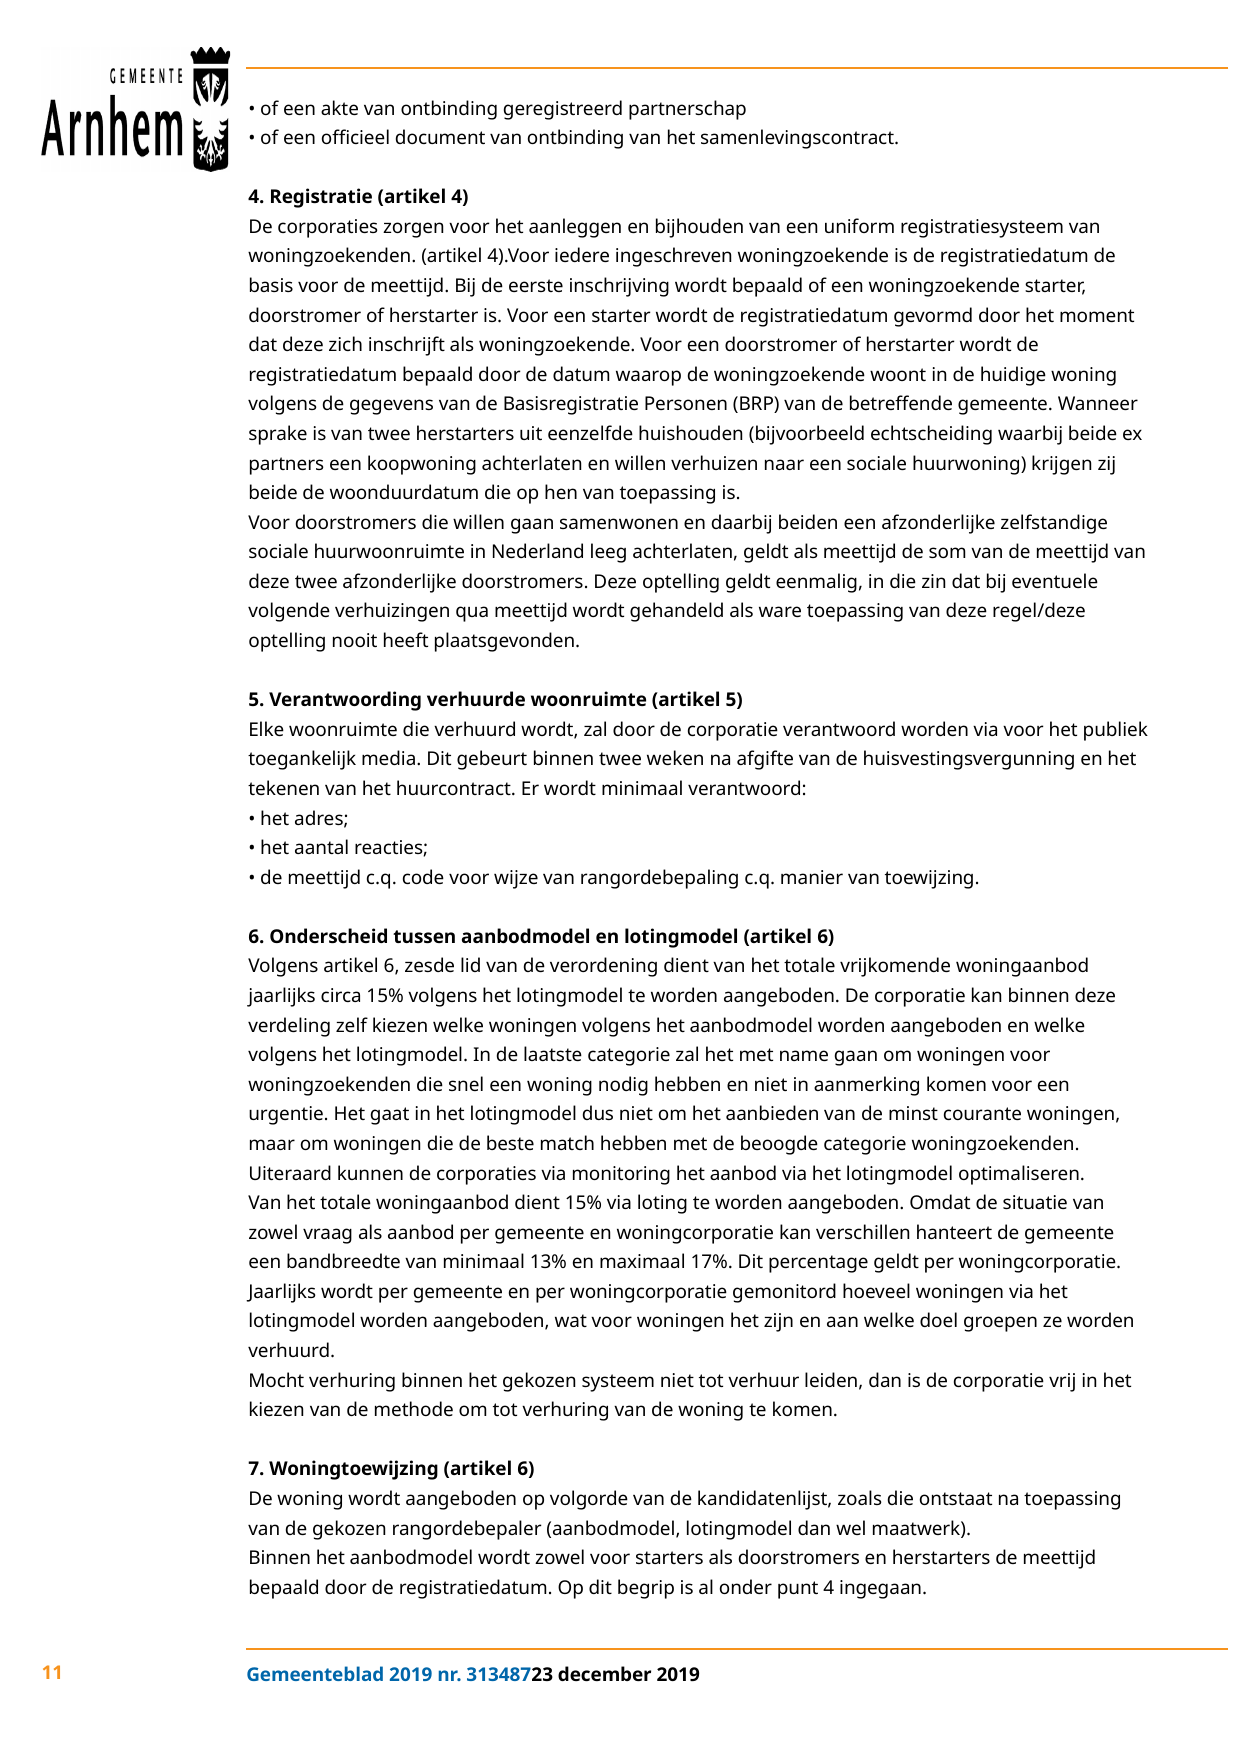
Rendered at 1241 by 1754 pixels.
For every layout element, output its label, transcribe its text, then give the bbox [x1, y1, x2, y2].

picture [41, 47, 231, 172]
text Volgens artikel 6, zesde lid van de verordening dient van het totale vrijkomende woningaanbod jaarlijks circa 15% volgens het lotingmodel te worden aangeboden. De corporatie kan binnen deze verdeling zelf kiezen welke woningen volgens het aanbodmodel worden aangeboden en welke volgens het lotingmodel. In de laatste categorie zal het met name gaan om woningen voor woningzoekenden die snel een woning nodig hebben en niet in aanmerking komen voor een urgentie. Het gaat in het lotingmodel dus niet om het aanbieden van de minst courante woningen, maar om woningen die de beste match hebben met de beoogde categorie woningzoekenden. Uiteraard kunnen de corporaties via monitoring het aanbod via het lotingmodel optimaliseren. [248, 953, 1152, 1186]
text 5. Verantwoording verhuurde woonruimte (artikel 5) [248, 686, 1152, 712]
text • de meettijd c.q. code voor wijze van rangordebepaling c.q. manier van toewijzing. [248, 864, 1152, 890]
text 6. Onderscheid tussen aanbodmodel en lotingmodel (artikel 6) [248, 923, 1152, 949]
text Binnen het aanbodmodel wordt zowel voor starters als doorstromers en herstarters de meettijd bepaald door de registratiedatum. Op dit begrip is al onder punt 4 ingegaan. [248, 1544, 1152, 1600]
text De corporaties zorgen voor het aanleggen en bijhouden van een uniform registratiesysteem van woningzoekenden. (artikel 4).Voor iedere ingeschreven woningzoekende is de registratiedatum de basis voor de meettijd. Bij de eerste inschrijving wordt bepaald of een woningzoekende starter, doorstromer of herstarter is. Voor een starter wordt de registratiedatum gevormd door het moment dat deze zich inschrijft als woningzoekende. Voor een doorstromer of herstarter wordt de registratiedatum bepaald door de datum waarop de woningzoekende woont in de huidige woning volgens de gegevens van de Basisregistratie Personen (BRP) van de betreffende gemeente. Wanneer sprake is van twee herstarters uit eenzelfde huishouden (bijvoorbeeld echtscheiding waarbij beide ex partners een koopwoning achterlaten en willen verhuizen naar een sociale huurwoning) krijgen zij beide de woonduurdatum die op hen van toepassing is. [248, 213, 1152, 505]
text • het adres; [248, 805, 1152, 831]
text • of een officieel document van ontbinding van het samenlevingscontract. [248, 124, 1152, 150]
text 4. Registratie (artikel 4) [248, 183, 1152, 209]
text Mocht verhuring binnen het gekozen systeem niet tot verhuur leiden, dan is de corporatie vrij in het kiezen van de methode om tot verhuring van de woning te komen. [248, 1367, 1152, 1422]
text De woning wordt aangeboden op volgorde van de kandidatenlijst, zoals die ontstaat na toepassing van de gekozen rangordebepaler (aanbodmodel, lotingmodel dan wel maatwerk). [248, 1485, 1152, 1541]
text • of een akte van ontbinding geregistreerd partnerschap [248, 95, 1152, 121]
text 7. Woningtoewijzing (artikel 6) [248, 1456, 1152, 1481]
text Voor doorstromers die willen gaan samenwonen en daarbij beiden een afzonderlijke zelfstandige sociale huurwoonruimte in Nederland leeg achterlaten, geldt als meettijd de som van de meettijd van deze twee afzonderlijke doorstromers. Deze optelling geldt eenmalig, in die zin dat bij eventuele volgende verhuizingen qua meettijd wordt gehandeld als ware toepassing van deze regel/deze optelling nooit heeft plaatsgevonden. [248, 509, 1152, 653]
text • het aantal reacties; [248, 834, 1152, 860]
text Van het totale woningaanbod dient 15% via loting te worden aangeboden. Omdat de situatie van zowel vraag als aanbod per gemeente en woningcorporatie kan verschillen hanteert de gemeente een bandbreedte van minimaal 13% en maximaal 17%. Dit percentage geldt per woningcorporatie. Jaarlijks wordt per gemeente en per woningcorporatie gemonitord hoeveel woningen via het lotingmodel worden aangeboden, wat voor woningen het zijn en aan welke doel groepen ze worden verhuurd. [248, 1189, 1152, 1363]
text Elke woonruimte die verhuurd wordt, zal door de corporatie verantwoord worden via voor het publiek toegankelijk media. Dit gebeurt binnen twee weken na afgifte van de huisvestingsvergunning en het tekenen van het huurcontract. Er wordt minimaal verantwoord: [248, 716, 1152, 801]
